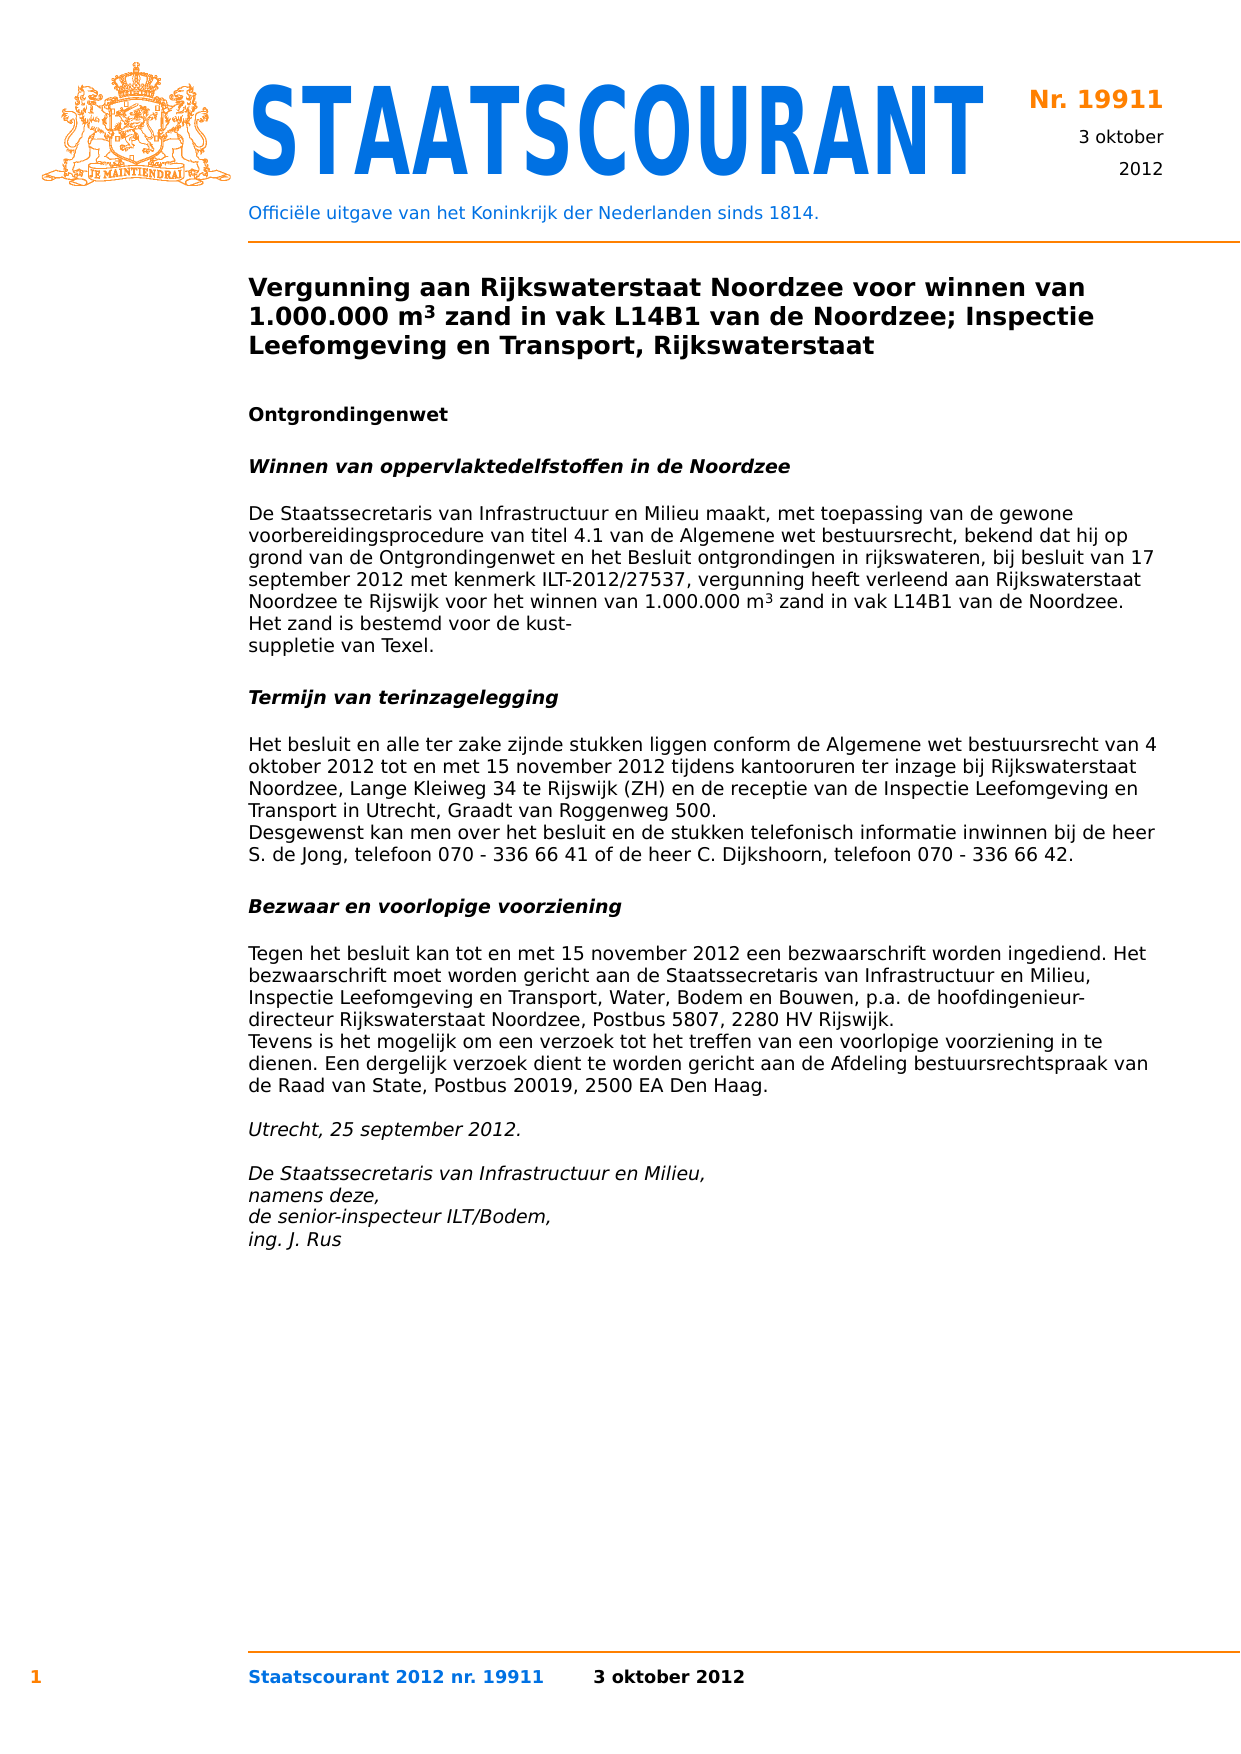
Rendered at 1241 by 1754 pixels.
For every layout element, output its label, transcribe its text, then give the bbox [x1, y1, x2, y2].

text Desgewenst kan men over het besluit en de stukken telefonisch informatie inwinnen bij de heer S. de Jong, telefoon 070 - 336 66 41 of de heer C. Dijkshoorn, telefoon 070 - 336 66 42. [248, 822, 1163, 866]
picture [41, 62, 231, 186]
subtitle Bezwaar en voorlopige voorziening [248, 896, 1163, 918]
subtitle Termijn van terinzagelegging [248, 687, 1163, 709]
text Het besluit en alle ter zake zijnde stukken liggen conform de Algemene wet bestuursrecht van 4 oktober 2012 tot en met 15 november 2012 tijdens kantooruren ter inzage bij Rijkswaterstaat Noordzee, Lange Kleiweg 34 te Rijswijk (ZH) en de receptie van de Inspectie Leefomgeving en Transport in Utrecht, Graadt van Roggenweg 500. [248, 734, 1163, 822]
text Tegen het besluit kan tot en met 15 november 2012 een bezwaarschrift worden ingediend. Het bezwaarschrift moet worden gericht aan de Staatssecretaris van Infrastructuur en Milieu, Inspectie Leefomgeving en Transport, Water, Bodem en Bouwen, p.a. de hoofdingenieur-directeur Rijkswaterstaat Noordzee, Postbus 5807, 2280 HV Rijswijk. [248, 943, 1163, 1031]
text De Staatssecretaris van Infrastructuur en Milieu maakt, met toepassing van de gewone voorbereidingsprocedure van titel 4.1 van de Algemene wet bestuursrecht, bekend dat hij op grond van de Ontgrondingenwet en het Besluit ontgrondingen in rijkswateren, bij besluit van 17 september 2012 met kenmerk ILT-2012/27537, vergunning heeft verleend aan Rijkswaterstaat Noordzee te Rijswijk voor het winnen van 1.000.000 m3 zand in vak L14B1 van de Noordzee. Het zand is bestemd voor de kust- [248, 503, 1163, 635]
subtitle Ontgrondingenwet [248, 404, 1163, 426]
subtitle Vergunning aan Rijkswaterstaat Noordzee voor winnen van 1.000.000 m3 zand in vak L14B1 van de Noordzee; Inspectie Leefomgeving en Transport, Rijkswaterstaat [248, 273, 1163, 361]
text suppletie van Texel. [248, 635, 1163, 657]
table_cell Officiële uitgave van het Koninkrijk der Nederlanden sinds 1814. [248, 203, 1240, 241]
table_header STAATSCOURANT [248, 62, 998, 203]
table_header [25, 62, 248, 241]
table_header Nr. 19911 [998, 62, 1240, 121]
table_cell 3 oktober [998, 121, 1240, 153]
text De Staatssecretaris van Infrastructuur en Milieu, namens deze, de senior-inspecteur ILT/Bodem, ing. J. Rus [248, 1162, 1163, 1250]
table_cell 2012 [998, 153, 1240, 203]
subtitle Winnen van oppervlaktedelfstoffen in de Noordzee [248, 456, 1163, 478]
text Utrecht, 25 september 2012. [248, 1119, 1163, 1141]
text Tevens is het mogelijk om een verzoek tot het treffen van een voorlopige voorziening in te dienen. Een dergelijk verzoek dient te worden gericht aan de Afdeling bestuursrechtspraak van de Raad van State, Postbus 20019, 2500 EA Den Haag. [248, 1031, 1163, 1097]
